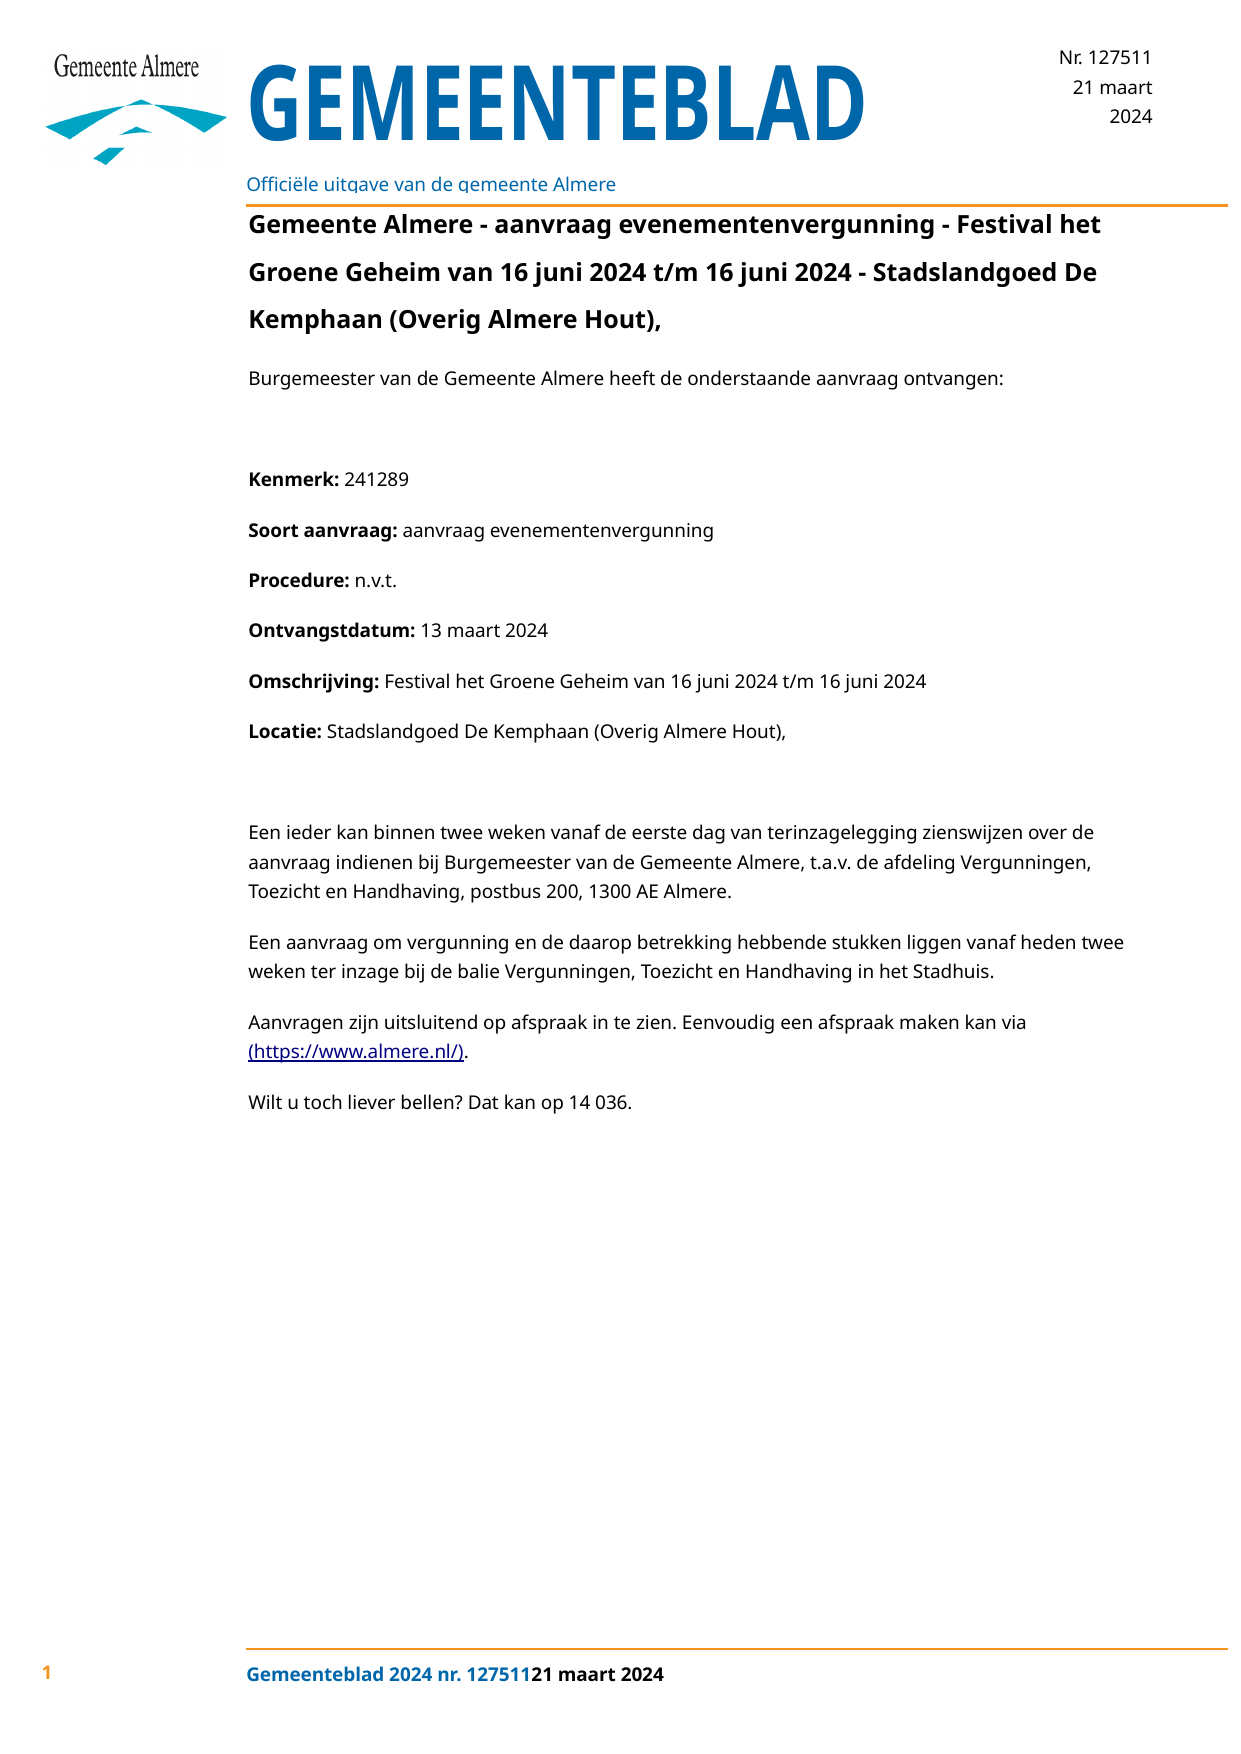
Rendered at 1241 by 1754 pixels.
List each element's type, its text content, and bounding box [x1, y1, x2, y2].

text Aanvragen zijn uitsluitend op afspraak in te zien. Eenvoudig een afspraak maken kan via (https://www.almere.nl/). [248, 1009, 1152, 1064]
text Ontvangstdatum: 13 maart 2024 [248, 618, 1152, 643]
text Kenmerk: 241289 [248, 466, 1152, 492]
text Wilt u toch liever bellen? Dat kan op 14 036. [248, 1089, 1152, 1114]
text Burgemeester van de Gemeente Almere heeft de onderstaande aanvraag ontvangen: [248, 366, 1152, 391]
text Locatie: Stadslandgoed De Kemphaan (Overig Almere Hout), [248, 718, 1152, 744]
text Omschrijving: Festival het Groene Geheim van 16 juni 2024 t/m 16 juni 2024 [248, 668, 1152, 694]
text Een aanvraag om vergunning en de daarop betrekking hebbende stukken liggen vanaf heden twee weken ter inzage bij de balie Vergunningen, Toezicht en Handhaving in het Stadhuis. [248, 929, 1152, 984]
text Een ieder kan binnen twee weken vanaf de eerste dag van terinzagelegging zienswijzen over de aanvraag indienen bij Burgemeester van de Gemeente Almere, t.a.v. de afdeling Vergunningen, Toezicht en Handhaving, postbus 200, 1300 AE Almere. [248, 819, 1152, 904]
text Soort aanvraag: aanvraag evenementenvergunning [248, 517, 1152, 542]
text Procedure: n.v.t. [248, 567, 1152, 593]
text Gemeente Almere - aanvraag evenementenvergunning - Festival het Groene Geheim van 16 juni 2024 t/m 16 juni 2024 - Stadslandgoed De Kemphaan (Overig Almere Hout), [248, 207, 1152, 336]
picture [41, 47, 231, 172]
